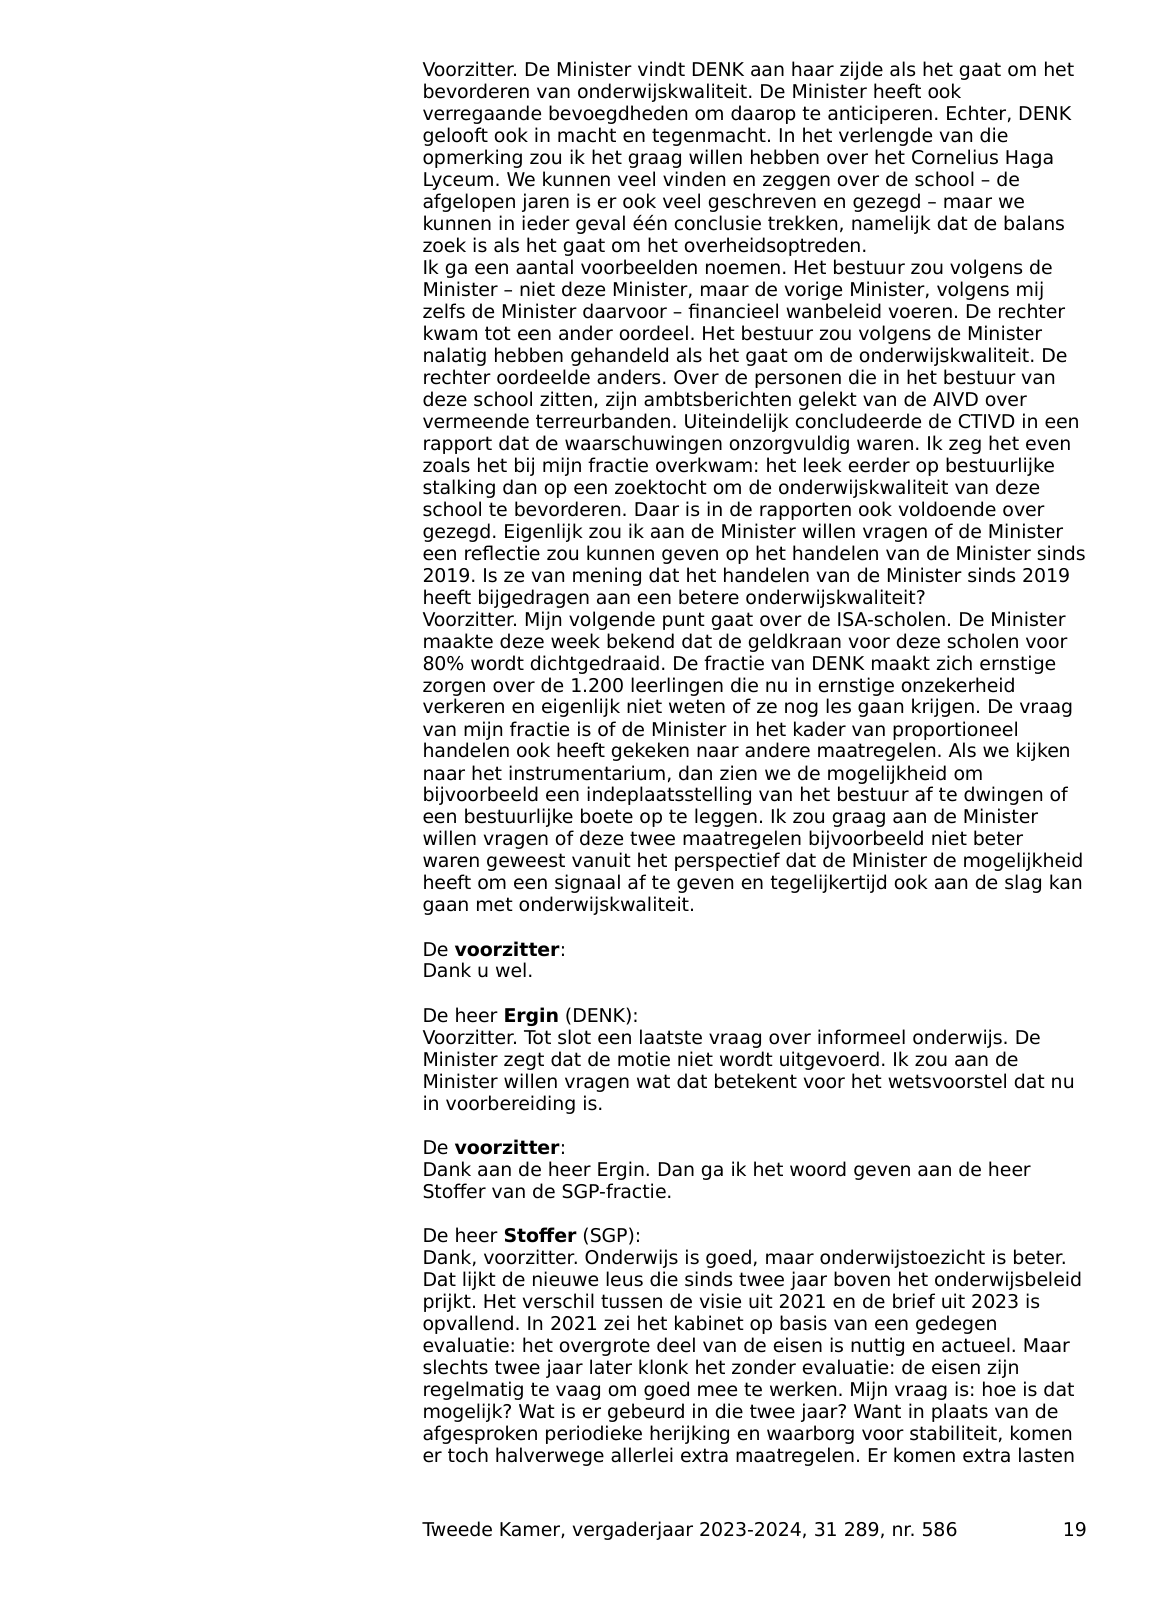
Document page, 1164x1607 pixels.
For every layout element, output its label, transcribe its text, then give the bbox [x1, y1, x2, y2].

text De heer Stoffer (SGP): [422, 1225, 1087, 1247]
text De voorzitter: [422, 938, 1087, 960]
text Dank aan de heer Ergin. Dan ga ik het woord geven aan de heer Stoffer van de SGP-fractie. [422, 1159, 1087, 1203]
text Ik ga een aantal voorbeelden noemen. Het bestuur zou volgens de Minister – niet deze Minister, maar de vorige Minister, volgens mij zelfs de Minister daarvoor – financieel wanbeleid voeren. De rechter kwam tot een ander oordeel. Het bestuur zou volgens de Minister nalatig hebben gehandeld als het gaat om de onderwijskwaliteit. De rechter oordeelde anders. Over de personen die in het bestuur van deze school zitten, zijn ambtsberichten gelekt van de AIVD over vermeende terreurbanden. Uiteindelijk concludeerde de CTIVD in een rapport dat de waarschuwingen onzorgvuldig waren. Ik zeg het even zoals het bij mijn fractie overkwam: het leek eerder op bestuurlijke stalking dan op een zoektocht om de onderwijskwaliteit van deze school te bevorderen. Daar is in de rapporten ook voldoende over gezegd. Eigenlijk zou ik aan de Minister willen vragen of de Minister een reflectie zou kunnen geven op het handelen van de Minister sinds 2019. Is ze van mening dat het handelen van de Minister sinds 2019 heeft bijgedragen aan een betere onderwijskwaliteit? [422, 257, 1087, 608]
text Dank u wel. [422, 960, 1087, 982]
text Voorzitter. Mijn volgende punt gaat over de ISA-scholen. De Minister maakte deze week bekend dat de geldkraan voor deze scholen voor 80% wordt dichtgedraaid. De fractie van DENK maakt zich ernstige zorgen over de 1.200 leerlingen die nu in ernstige onzekerheid verkeren en eigenlijk niet weten of ze nog les gaan krijgen. De vraag van mijn fractie is of de Minister in het kader van proportioneel handelen ook heeft gekeken naar andere maatregelen. Als we kijken naar het instrumentarium, dan zien we de mogelijkheid om bijvoorbeeld een indeplaatsstelling van het bestuur af te dwingen of een bestuurlijke boete op te leggen. Ik zou graag aan de Minister willen vragen of deze twee maatregelen bijvoorbeeld niet beter waren geweest vanuit het perspectief dat de Minister de mogelijkheid heeft om een signaal af te geven en tegelijkertijd ook aan de slag kan gaan met onderwijskwaliteit. [422, 608, 1087, 916]
text Voorzitter. De Minister vindt DENK aan haar zijde als het gaat om het bevorderen van onderwijskwaliteit. De Minister heeft ook verregaande bevoegdheden om daarop te anticiperen. Echter, DENK gelooft ook in macht en tegenmacht. In het verlengde van die opmerking zou ik het graag willen hebben over het Cornelius Haga Lyceum. We kunnen veel vinden en zeggen over de school – de afgelopen jaren is er ook veel geschreven en gezegd – maar we kunnen in ieder geval één conclusie trekken, namelijk dat de balans zoek is als het gaat om het overheidsoptreden. [422, 59, 1087, 257]
text Voorzitter. Tot slot een laatste vraag over informeel onderwijs. De Minister zegt dat de motie niet wordt uitgevoerd. Ik zou aan de Minister willen vragen wat dat betekent voor het wetsvoorstel dat nu in voorbereiding is. [422, 1027, 1087, 1114]
text De voorzitter: [422, 1137, 1087, 1159]
text De heer Ergin (DENK): [422, 1004, 1087, 1027]
text Dank, voorzitter. Onderwijs is goed, maar onderwijstoezicht is beter. Dat lijkt de nieuwe leus die sinds twee jaar boven het onderwijsbeleid prijkt. Het verschil tussen de visie uit 2021 en de brief uit 2023 is opvallend. In 2021 zei het kabinet op basis van een gedegen evaluatie: het overgrote deel van de eisen is nuttig en actueel. Maar slechts twee jaar later klonk het zonder evaluatie: de eisen zijn regelmatig te vaag om goed mee te werken. Mijn vraag is: hoe is dat mogelijk? Wat is er gebeurd in die twee jaar? Want in plaats van de afgesproken periodieke herijking en waarborg voor stabiliteit, komen er toch halverwege allerlei extra maatregelen. Er komen extra lasten [422, 1247, 1087, 1467]
